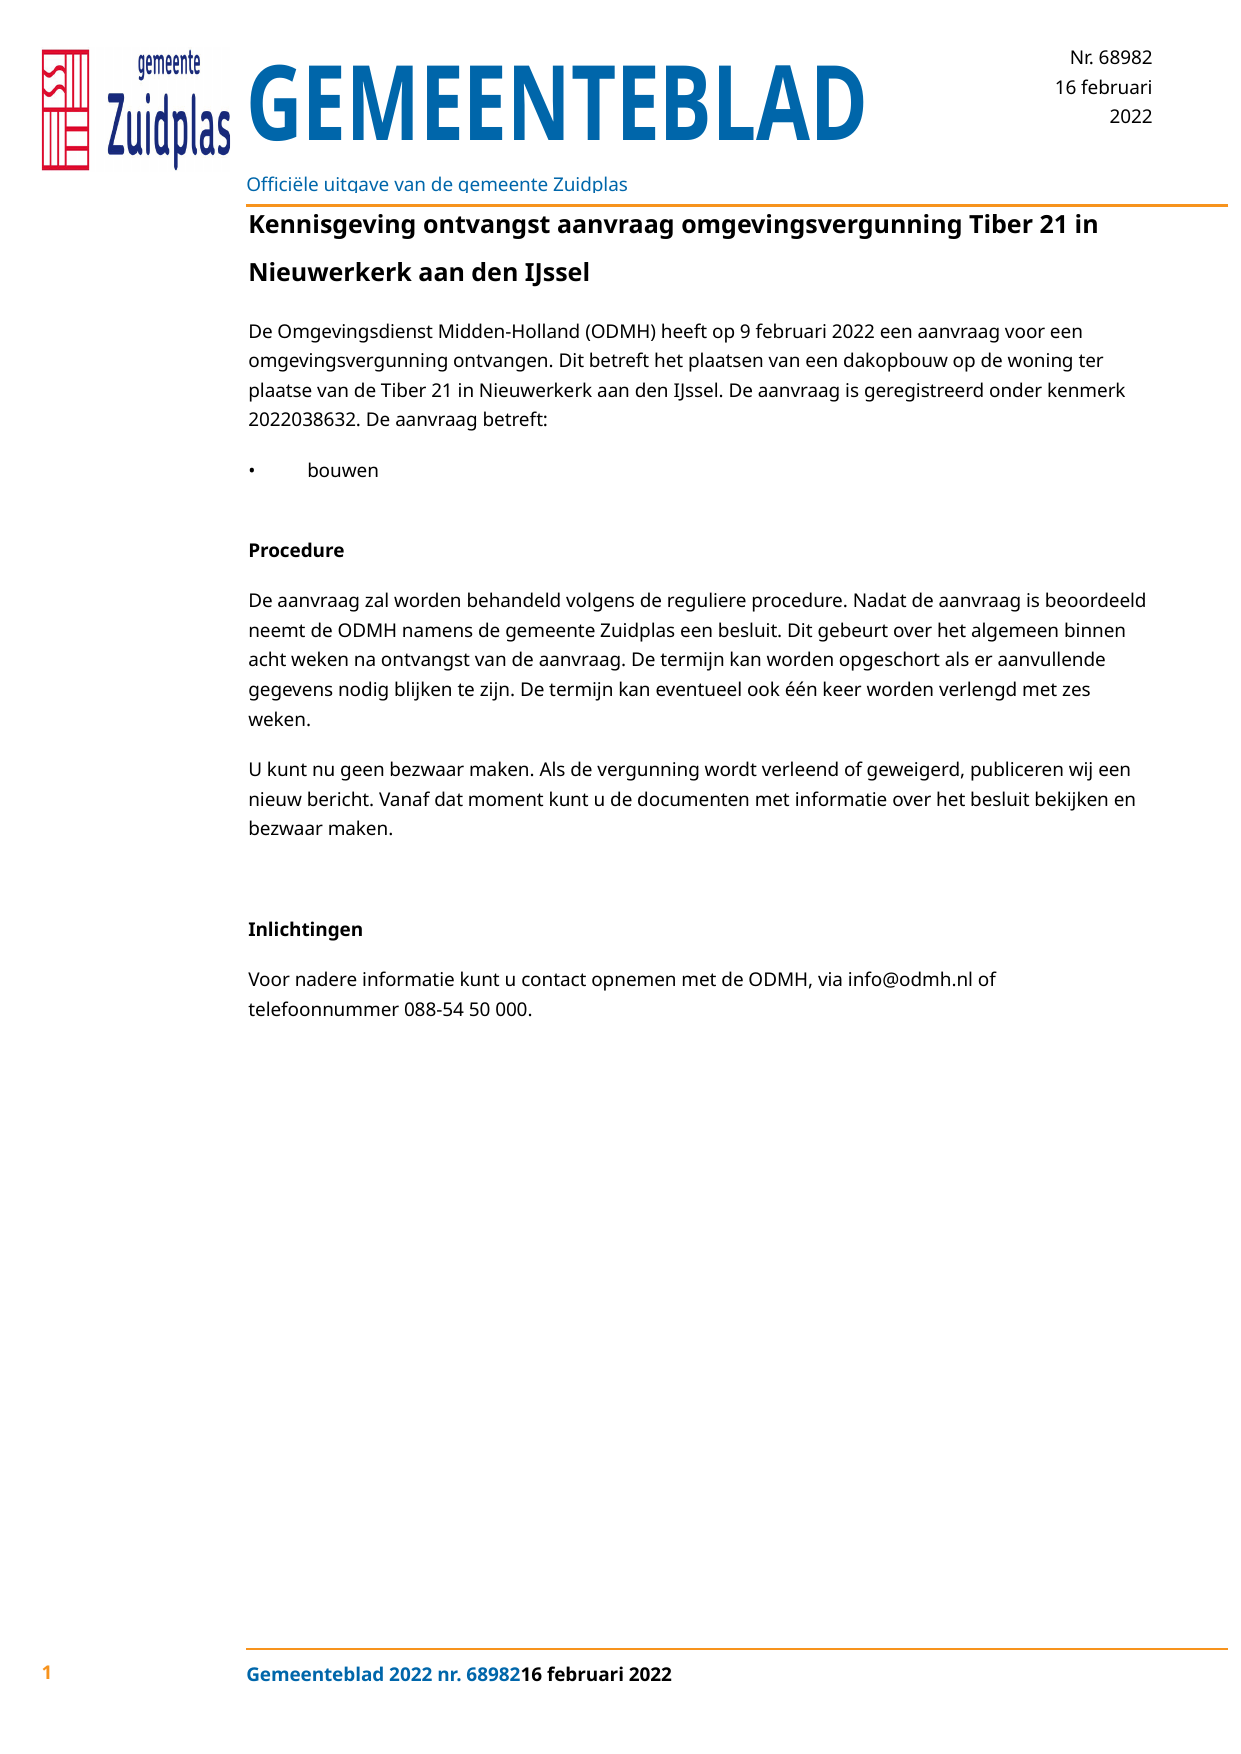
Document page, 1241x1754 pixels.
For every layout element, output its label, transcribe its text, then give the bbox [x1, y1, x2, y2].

picture [41, 47, 231, 172]
text Inlichtingen [248, 916, 1152, 942]
text U kunt nu geen bezwaar maken. Als de vergunning wordt verleend of geweigerd, publiceren wij een nieuw bericht. Vanaf dat moment kunt u de documenten met informatie over het besluit bekijken en bezwaar maken. [248, 756, 1152, 841]
text Kennisgeving ontvangst aanvraag omgevingsvergunning Tiber 21 in Nieuwerkerk aan den IJssel [248, 207, 1152, 288]
text Procedure [248, 537, 1152, 563]
text Voor nadere informatie kunt u contact opnemen met de ODMH, via info@odmh.nl of telefoonnummer 088-54 50 000. [248, 967, 1152, 1022]
text De Omgevingsdienst Midden-Holland (ODMH) heeft op 9 februari 2022 een aanvraag voor een omgevingsvergunning ontvangen. Dit betreft het plaatsen van een dakopbouw op de woning ter plaatse van de Tiber 21 in Nieuwerkerk aan den IJssel. De aanvraag is geregistreerd onder kenmerk 2022038632. De aanvraag betreft: [248, 318, 1152, 432]
list bouwen [248, 457, 1152, 483]
text De aanvraag zal worden behandeld volgens de reguliere procedure. Nadat de aanvraag is beoordeeld neemt de ODMH namens de gemeente Zuidplas een besluit. Dit gebeurt over het algemeen binnen acht weken na ontvangst van de aanvraag. De termijn kan worden opgeschort als er aanvullende gegevens nodig blijken te zijn. De termijn kan eventueel ook één keer worden verlengd met zes weken. [248, 587, 1152, 732]
